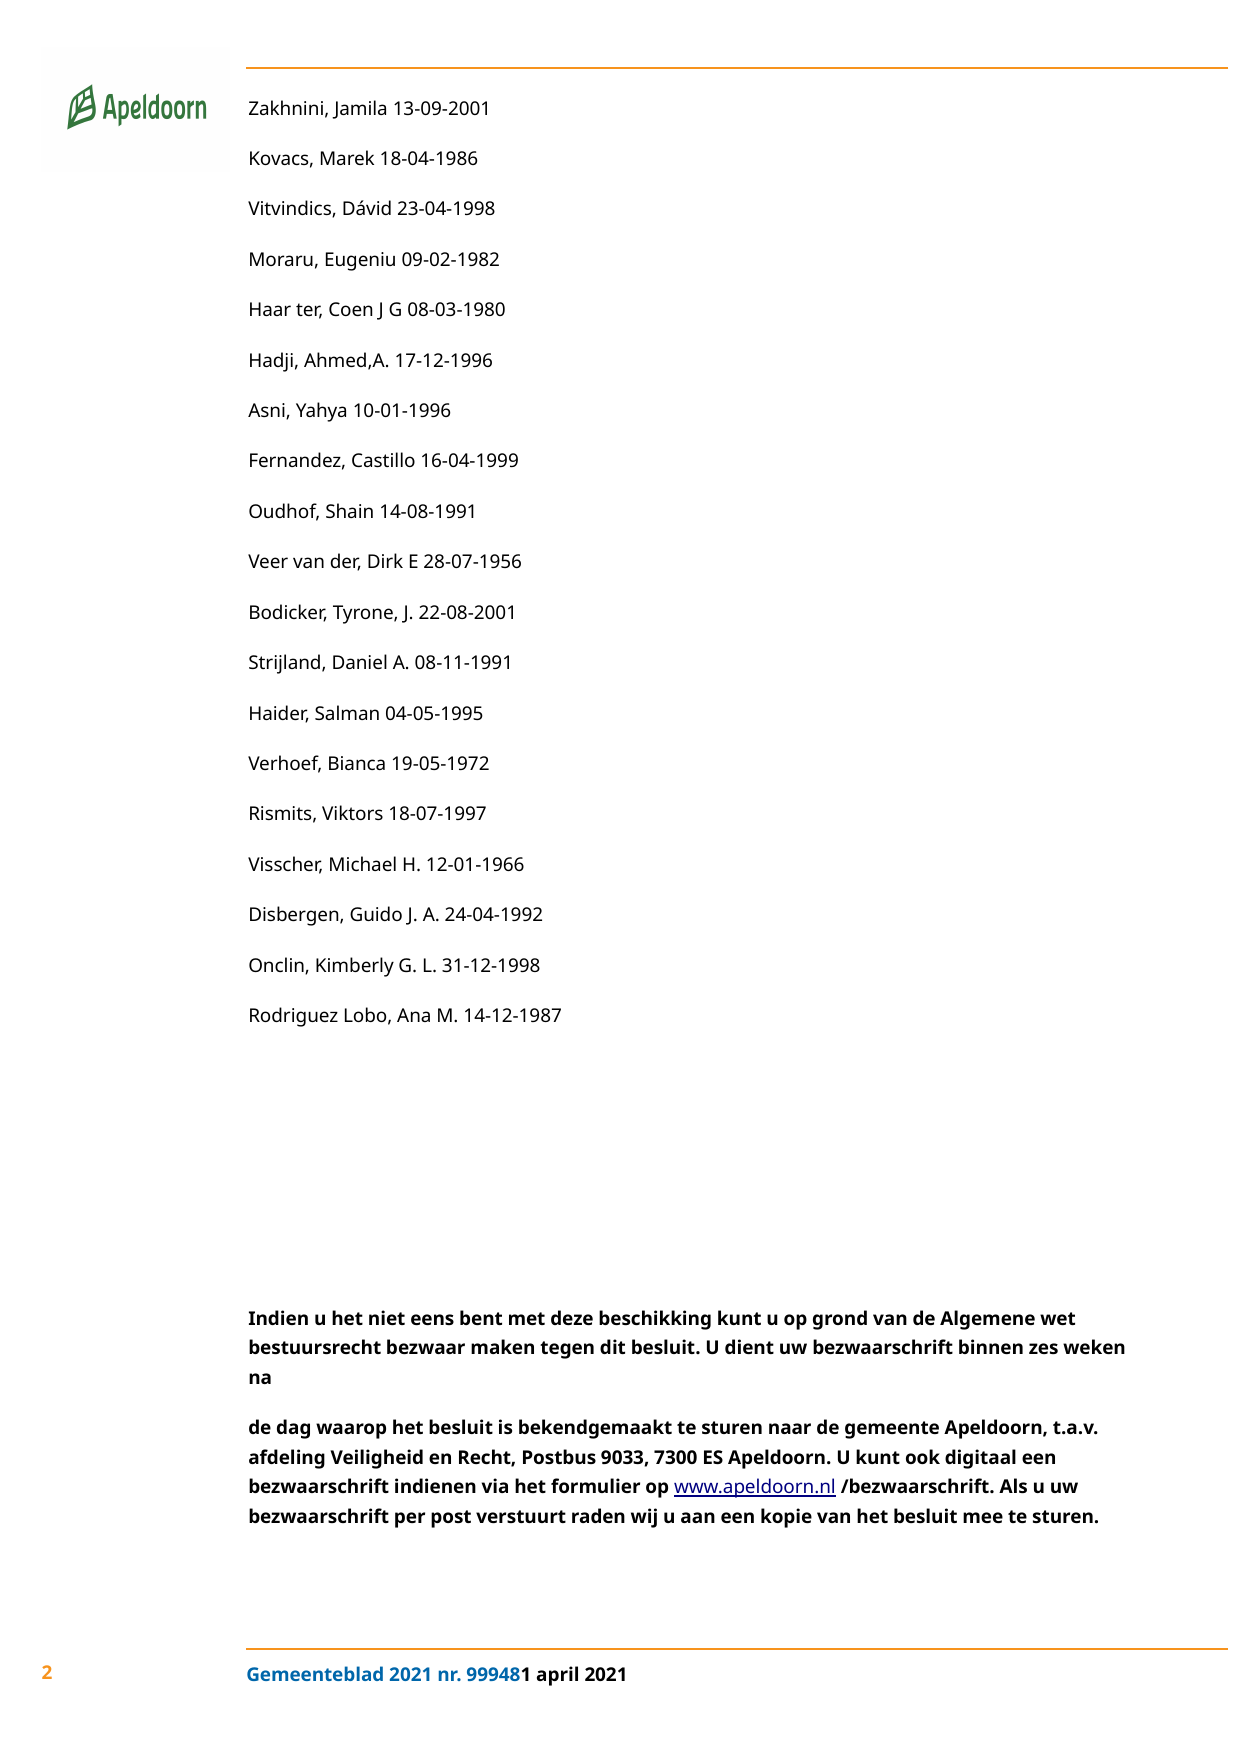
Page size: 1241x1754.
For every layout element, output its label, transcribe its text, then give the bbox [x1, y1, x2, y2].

text Onclin, Kimberly G. L. 31-12-1998 [248, 952, 1152, 978]
text Veer van der, Dirk E 28-07-1956 [248, 548, 1152, 574]
text Haider, Salman 04-05-1995 [248, 700, 1152, 726]
text Fernandez, Castillo 16-04-1999 [248, 448, 1152, 473]
text Haar ter, Coen J G 08-03-1980 [248, 296, 1152, 322]
text Indien u het niet eens bent met deze beschikking kunt u op grond van de Algemene wet bestuursrecht bezwaar maken tegen dit besluit. U dient uw bezwaarschrift binnen zes weken na [248, 1305, 1152, 1390]
text Kovacs, Marek 18-04-1986 [248, 145, 1152, 171]
text Asni, Yahya 10-01-1996 [248, 397, 1152, 423]
text Bodicker, Tyrone, J. 22-08-2001 [248, 599, 1152, 625]
text Verhoef, Bianca 19-05-1972 [248, 750, 1152, 776]
text Rismits, Viktors 18-07-1997 [248, 801, 1152, 826]
text Oudhof, Shain 14-08-1991 [248, 498, 1152, 524]
text Disbergen, Guido J. A. 24-04-1992 [248, 901, 1152, 927]
text Zakhnini, Jamila 13-09-2001 [248, 95, 1152, 121]
text de dag waarop het besluit is bekendgemaakt te sturen naar de gemeente Apeldoorn, t.a.v. afdeling Veiligheid en Recht, Postbus 9033, 7300 ES Apeldoorn. U kunt ook digitaal een bezwaarschrift indienen via het formulier op www.apeldoorn.nl /bezwaarschrift. Als u uw bezwaarschrift per post verstuurt raden wij u aan een kopie van het besluit mee te sturen. [248, 1414, 1152, 1529]
picture [41, 47, 231, 172]
text Vitvindics, Dávid 23-04-1998 [248, 196, 1152, 221]
text Strijland, Daniel A. 08-11-1991 [248, 649, 1152, 675]
text Visscher, Michael H. 12-01-1966 [248, 851, 1152, 877]
text Moraru, Eugeniu 09-02-1982 [248, 246, 1152, 272]
text Rodriguez Lobo, Ana M. 14-12-1987 [248, 1002, 1152, 1028]
text Hadji, Ahmed,A. 17-12-1996 [248, 347, 1152, 373]
